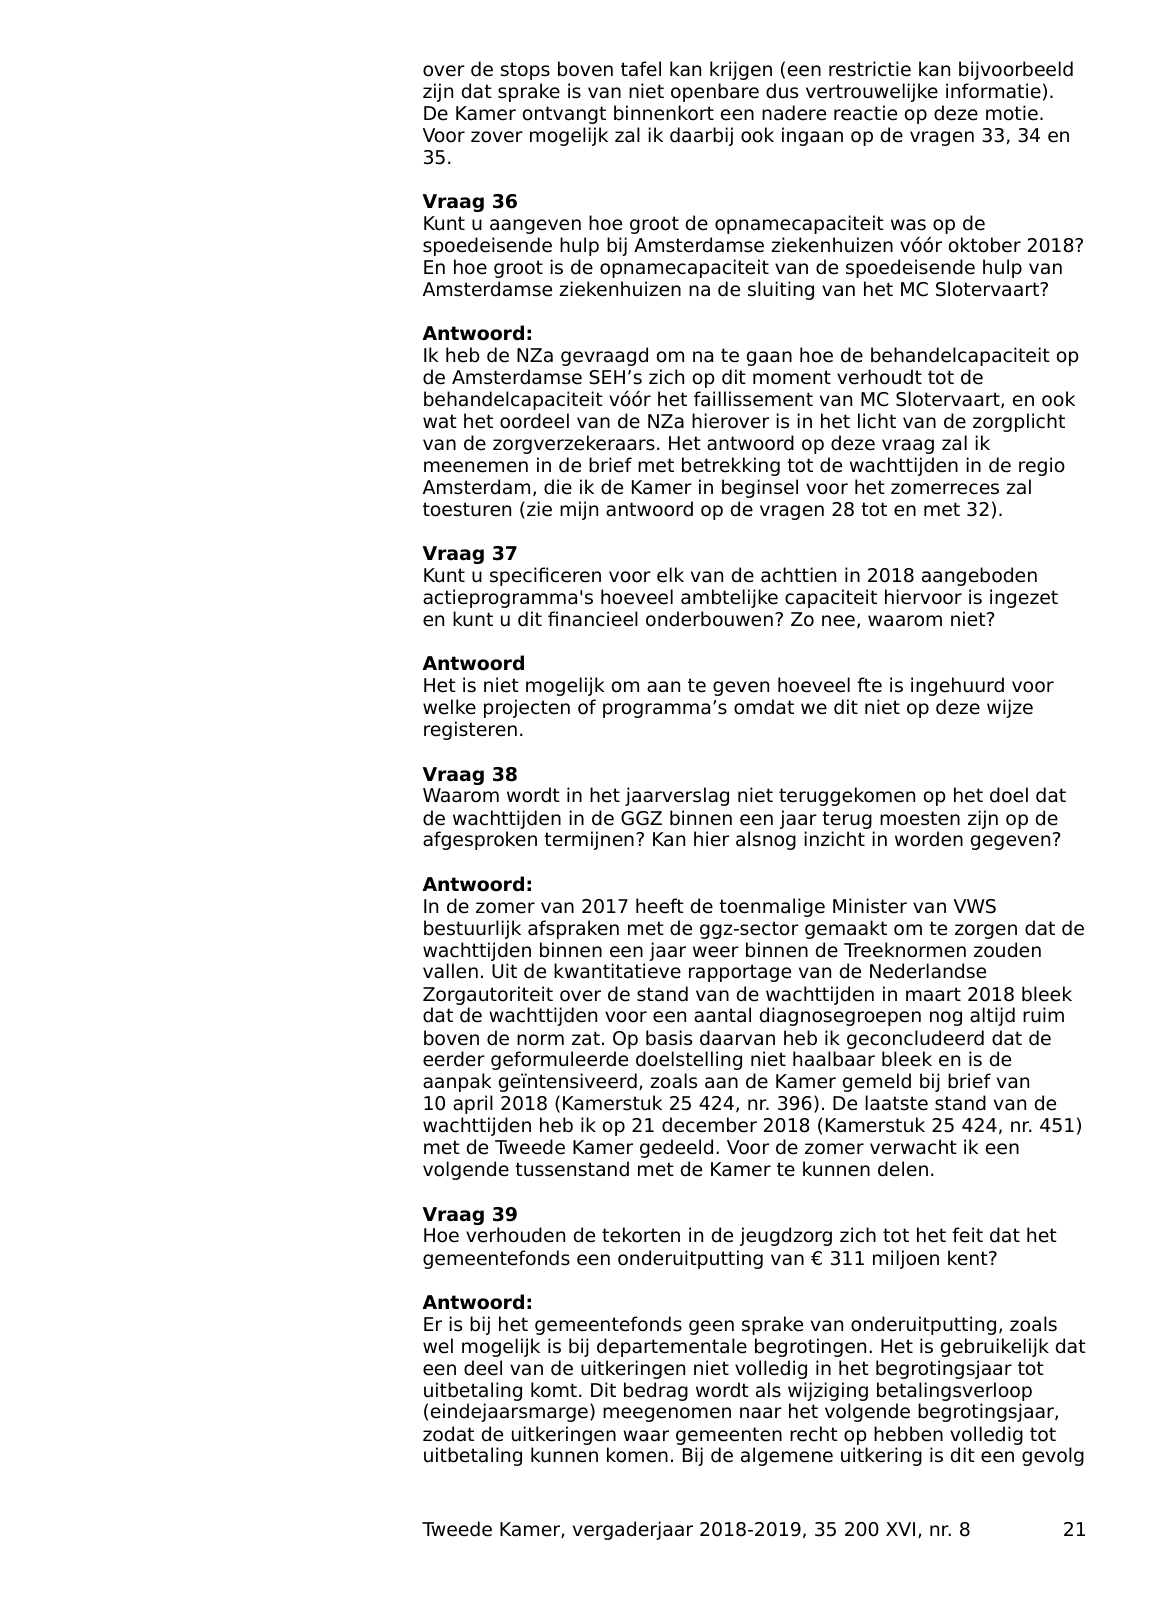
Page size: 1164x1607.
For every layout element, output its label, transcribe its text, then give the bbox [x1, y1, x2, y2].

text Ik heb de NZa gevraagd om na te gaan hoe de behandelcapaciteit op de Amsterdamse SEH’s zich op dit moment verhoudt tot de behandelcapaciteit vóór het faillissement van MC Slotervaart, en ook wat het oordeel van de NZa hierover is in het licht van de zorgplicht van de zorgverzekeraars. Het antwoord op deze vraag zal ik meenemen in de brief met betrekking tot de wachttijden in de regio Amsterdam, die ik de Kamer in beginsel voor het zomerreces zal toesturen (zie mijn antwoord op de vragen 28 tot en met 32). [422, 345, 1087, 521]
text Vraag 38 [422, 763, 1087, 785]
text Antwoord: [422, 1292, 1087, 1313]
text Het is niet mogelijk om aan te geven hoeveel fte is ingehuurd voor welke projecten of programma’s omdat we dit niet op deze wijze registeren. [422, 675, 1087, 741]
text Vraag 37 [422, 543, 1087, 565]
text Hoe verhouden de tekorten in de jeugdzorg zich tot het feit dat het gemeentefonds een onderuitputting van € 311 miljoen kent? [422, 1225, 1087, 1269]
text Kunt u aangeven hoe groot de opnamecapaciteit was op de spoedeisende hulp bij Amsterdamse ziekenhuizen vóór oktober 2018? En hoe groot is de opnamecapaciteit van de spoedeisende hulp van Amsterdamse ziekenhuizen na de sluiting van het MC Slotervaart? [422, 213, 1087, 301]
text over de stops boven tafel kan krijgen (een restrictie kan bijvoorbeeld zijn dat sprake is van niet openbare dus vertrouwelijke informatie). De Kamer ontvangt binnenkort een nadere reactie op deze motie. Voor zover mogelijk zal ik daarbij ook ingaan op de vragen 33, 34 en 35. [422, 59, 1087, 169]
text Antwoord: [422, 323, 1087, 345]
text In de zomer van 2017 heeft de toenmalige Minister van VWS bestuurlijk afspraken met de ggz-sector gemaakt om te zorgen dat de wachttijden binnen een jaar weer binnen de Treeknormen zouden vallen. Uit de kwantitatieve rapportage van de Nederlandse Zorgautoriteit over de stand van de wachttijden in maart 2018 bleek dat de wachttijden voor een aantal diagnosegroepen nog altijd ruim boven de norm zat. Op basis daarvan heb ik geconcludeerd dat de eerder geformuleerde doelstelling niet haalbaar bleek en is de aanpak geïntensiveerd, zoals aan de Kamer gemeld bij brief van 10 april 2018 (Kamerstuk 25 424, nr. 396). De laatste stand van de wachttijden heb ik op 21 december 2018 (Kamerstuk 25 424, nr. 451) met de Tweede Kamer gedeeld. Voor de zomer verwacht ik een volgende tussenstand met de Kamer te kunnen delen. [422, 896, 1087, 1181]
text Vraag 39 [422, 1203, 1087, 1225]
text Waarom wordt in het jaarverslag niet teruggekomen op het doel dat de wachttijden in de GGZ binnen een jaar terug moesten zijn op de afgesproken termijnen? Kan hier alsnog inzicht in worden gegeven? [422, 785, 1087, 851]
text Antwoord [422, 653, 1087, 675]
text Antwoord: [422, 873, 1087, 896]
text Er is bij het gemeentefonds geen sprake van onderuitputting, zoals wel mogelijk is bij departementale begrotingen. Het is gebruikelijk dat een deel van de uitkeringen niet volledig in het begrotingsjaar tot uitbetaling komt. Dit bedrag wordt als wijziging betalingsverloop (eindejaarsmarge) meegenomen naar het volgende begrotingsjaar, zodat de uitkeringen waar gemeenten recht op hebben volledig tot uitbetaling kunnen komen. Bij de algemene uitkering is dit een gevolg [422, 1313, 1087, 1467]
text Kunt u specificeren voor elk van de achttien in 2018 aangeboden actieprogramma's hoeveel ambtelijke capaciteit hiervoor is ingezet en kunt u dit financieel onderbouwen? Zo nee, waarom niet? [422, 565, 1087, 631]
text Vraag 36 [422, 191, 1087, 213]
